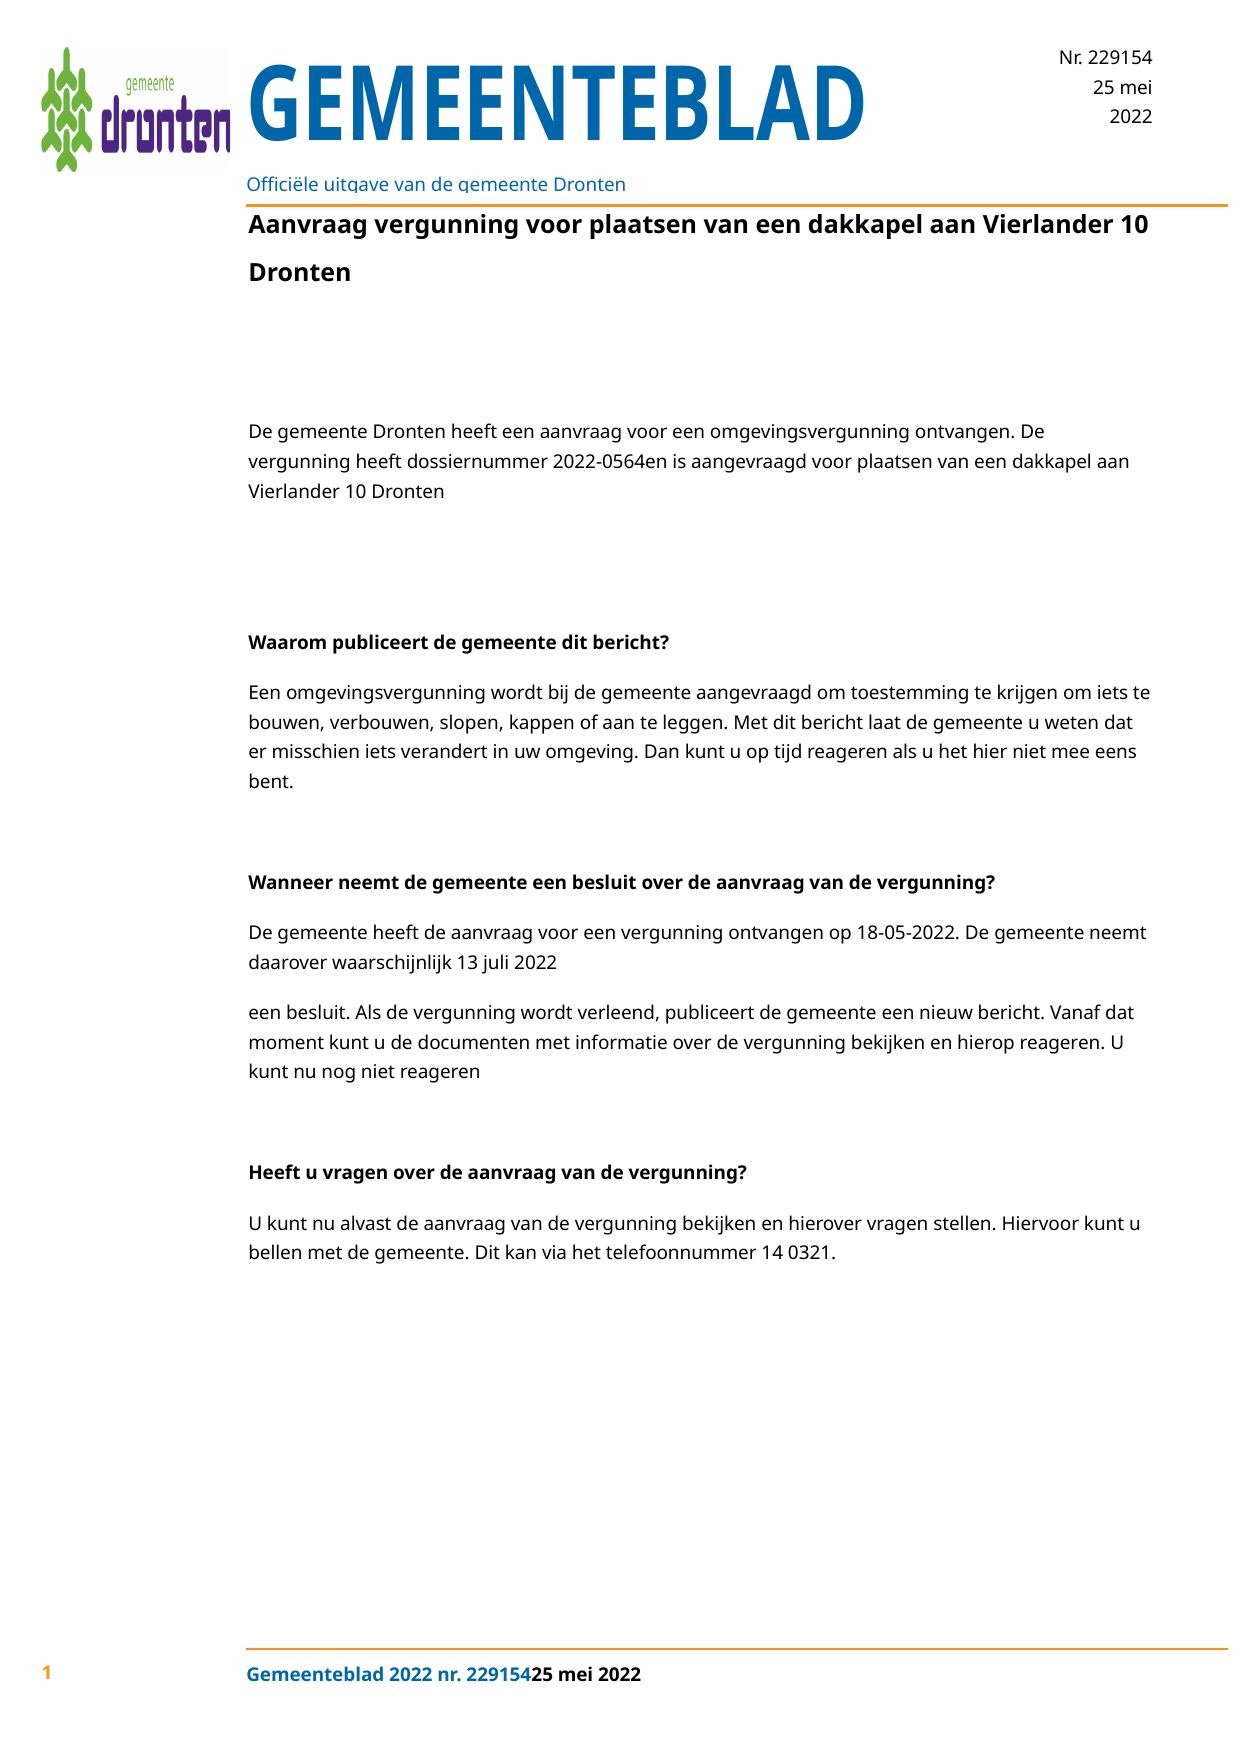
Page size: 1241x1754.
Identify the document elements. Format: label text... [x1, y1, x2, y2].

picture [41, 47, 231, 172]
text Wanneer neemt de gemeente een besluit over de aanvraag van de vergunning? [248, 869, 1152, 895]
text Waarom publiceert de gemeente dit bericht? [248, 629, 1152, 655]
text U kunt nu alvast de aanvraag van de vergunning bekijken en hierover vragen stellen. Hiervoor kunt u bellen met de gemeente. Dit kan via het telefoonnummer 14 0321. [248, 1210, 1152, 1265]
text Aanvraag vergunning voor plaatsen van een dakkapel aan Vierlander 10 Dronten [248, 207, 1152, 288]
text Een omgevingsvergunning wordt bij de gemeente aangevraagd om toestemming te krijgen om iets te bouwen, verbouwen, slopen, kappen of aan te leggen. Met dit bericht laat de gemeente u weten dat er misschien iets verandert in uw omgeving. Dan kunt u op tijd reageren als u het hier niet mee eens bent. [248, 679, 1152, 794]
text een besluit. Als de vergunning wordt verleend, publiceert de gemeente een nieuw bericht. Vanaf dat moment kunt u de documenten met informatie over de vergunning bekijken en hierop reageren. U kunt nu nog niet reageren [248, 999, 1152, 1084]
text Heeft u vragen over de aanvraag van de vergunning? [248, 1159, 1152, 1185]
text De gemeente Dronten heeft een aanvraag voor een omgevingsvergunning ontvangen. De vergunning heeft dossiernummer 2022-0564en is aangevraagd voor plaatsen van een dakkapel aan Vierlander 10 Dronten [248, 419, 1152, 504]
text De gemeente heeft de aanvraag voor een vergunning ontvangen op 18-05-2022. De gemeente neemt daarover waarschijnlijk 13 juli 2022 [248, 919, 1152, 975]
